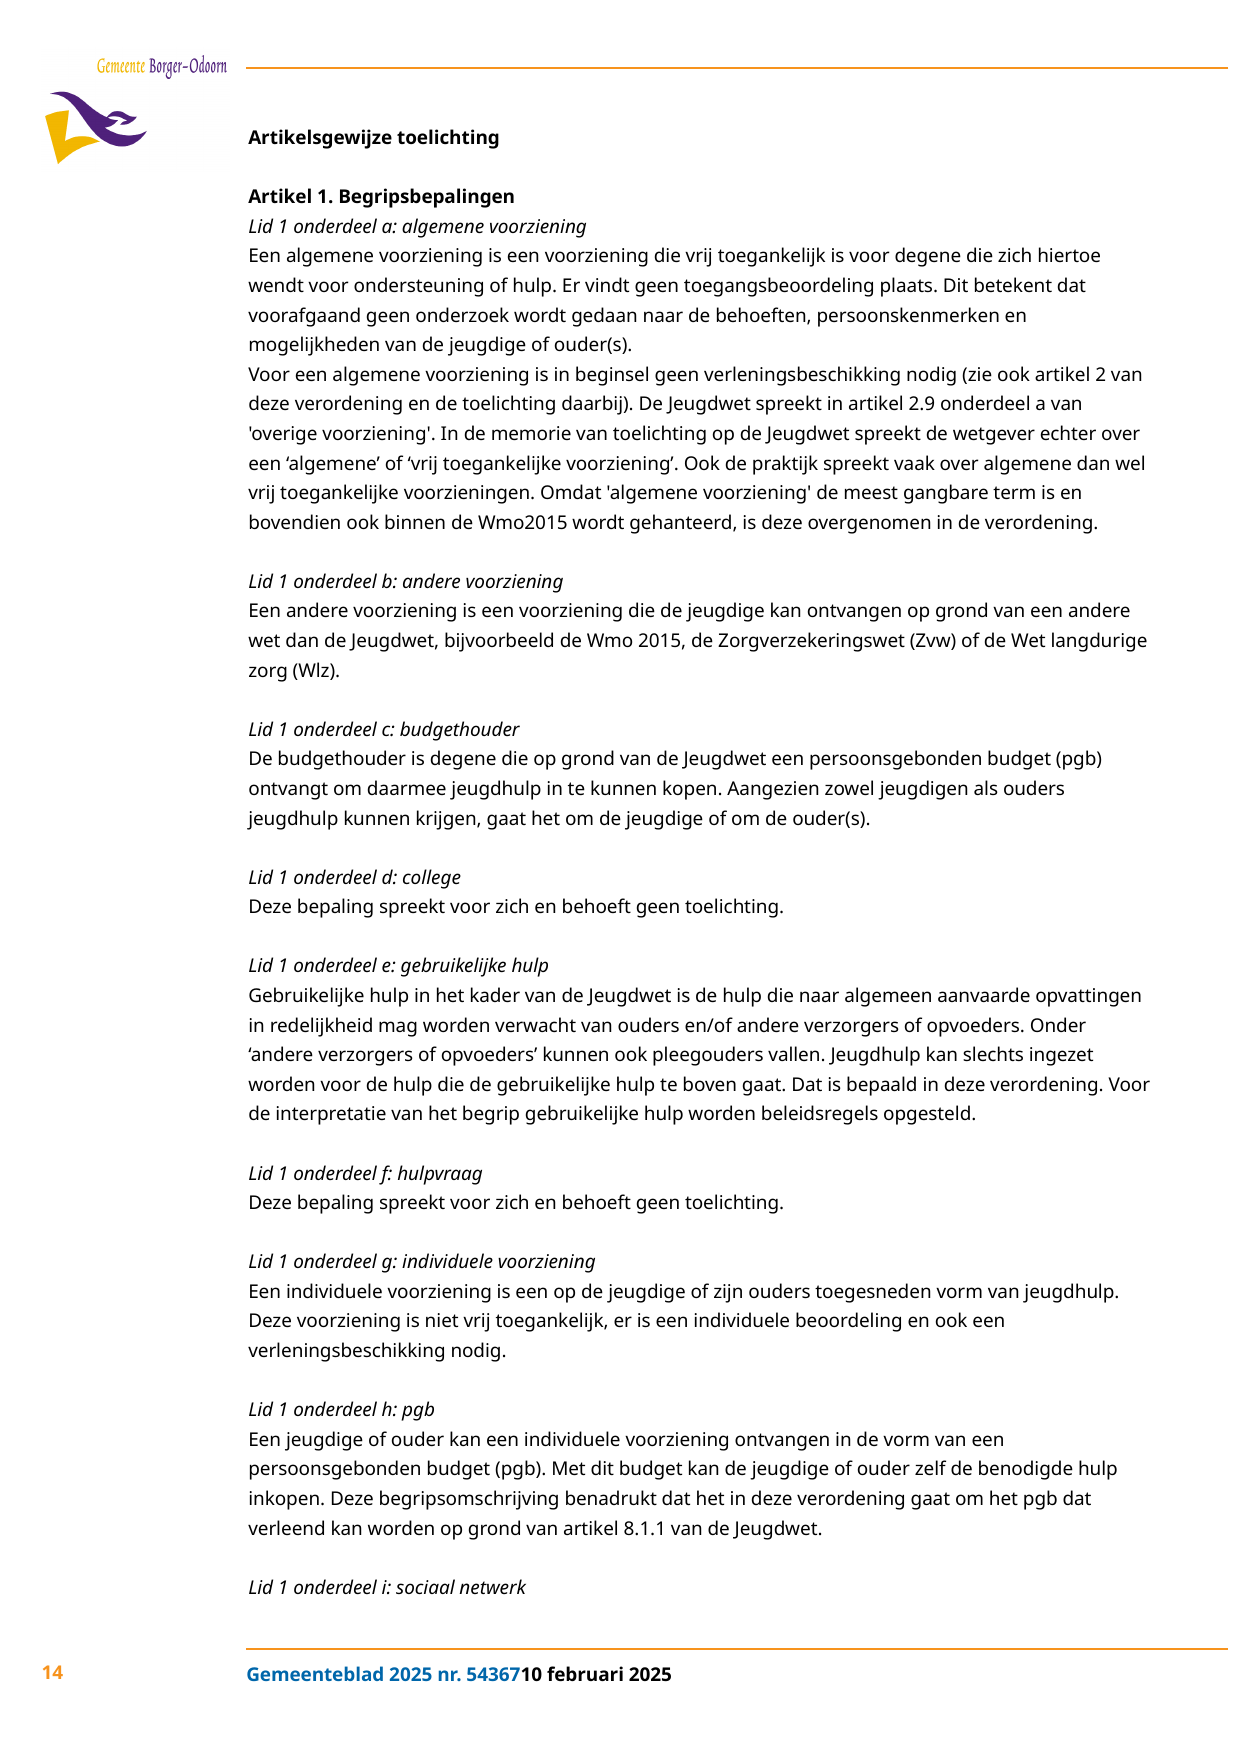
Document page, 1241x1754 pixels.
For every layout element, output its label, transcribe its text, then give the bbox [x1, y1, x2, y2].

text Lid 1 onderdeel g: individuele voorziening [248, 1248, 1152, 1274]
text De budgethouder is degene die op grond van de Jeugdwet een persoonsgebonden budget (pgb) ontvangt om daarmee jeugdhulp in te kunnen kopen. Aangezien zowel jeugdigen als ouders jeugdhulp kunnen krijgen, gaat het om de jeugdige of om de ouder(s). [248, 746, 1152, 831]
text Lid 1 onderdeel b: andere voorziening [248, 568, 1152, 594]
text Gebruikelijke hulp in het kader van de Jeugdwet is de hulp die naar algemeen aanvaarde opvattingen in redelijkheid mag worden verwacht van ouders en/of andere verzorgers of opvoeders. Onder ‘andere verzorgers of opvoeders’ kunnen ook pleegouders vallen. Jeugdhulp kan slechts ingezet worden voor de hulp die de gebruikelijke hulp te boven gaat. Dat is bepaald in deze verordening. Voor de interpretatie van het begrip gebruikelijke hulp worden beleidsregels opgesteld. [248, 982, 1152, 1126]
text Lid 1 onderdeel f: hulpvraag [248, 1160, 1152, 1186]
text Een andere voorziening is een voorziening die de jeugdige kan ontvangen op grond van een andere wet dan de Jeugdwet, bijvoorbeeld de Wmo 2015, de Zorgverzekeringswet (Zvw) of de Wet langdurige zorg (Wlz). [248, 598, 1152, 683]
text Lid 1 onderdeel d: college [248, 864, 1152, 890]
picture [41, 47, 231, 172]
text Een jeugdige of ouder kan een individuele voorziening ontvangen in de vorm van een persoonsgebonden budget (pgb). Met dit budget kan de jeugdige of ouder zelf de benodigde hulp inkopen. Deze begripsomschrijving benadrukt dat het in deze verordening gaat om het pgb dat verleend kan worden op grond van artikel 8.1.1 van de Jeugdwet. [248, 1426, 1152, 1541]
text Lid 1 onderdeel c: budgethouder [248, 716, 1152, 742]
text Een individuele voorziening is een op de jeugdige of zijn ouders toegesneden vorm van jeugdhulp. Deze voorziening is niet vrij toegankelijk, er is een individuele beoordeling en ook een verleningsbeschikking nodig. [248, 1278, 1152, 1363]
text Voor een algemene voorziening is in beginsel geen verleningsbeschikking nodig (zie ook artikel 2 van deze verordening en de toelichting daarbij). De Jeugdwet spreekt in artikel 2.9 onderdeel a van 'overige voorziening'. In de memorie van toelichting op de Jeugdwet spreekt de wetgever echter over een ‘algemene’ of ‘vrij toegankelijke voorziening’. Ook de praktijk spreekt vaak over algemene dan wel vrij toegankelijke voorzieningen. Omdat 'algemene voorziening' de meest gangbare term is en bovendien ook binnen de Wmo2015 wordt gehanteerd, is deze overgenomen in de verordening. [248, 361, 1152, 535]
text Lid 1 onderdeel e: gebruikelijke hulp [248, 953, 1152, 978]
text Lid 1 onderdeel a: algemene voorziening [248, 213, 1152, 239]
text Een algemene voorziening is een voorziening die vrij toegankelijk is voor degene die zich hiertoe wendt voor ondersteuning of hulp. Er vindt geen toegangsbeoordeling plaats. Dit betekent dat voorafgaand geen onderzoek wordt gedaan naar de behoeften, persoonskenmerken en mogelijkheden van de jeugdige of ouder(s). [248, 243, 1152, 357]
text Artikel 1. Begripsbepalingen [248, 183, 1152, 209]
text Deze bepaling spreekt voor zich en behoeft geen toelichting. [248, 1189, 1152, 1215]
text Deze bepaling spreekt voor zich en behoeft geen toelichting. [248, 893, 1152, 919]
text Artikelsgewijze toelichting [248, 124, 1152, 150]
text Lid 1 onderdeel i: sociaal netwerk [248, 1574, 1152, 1600]
text Lid 1 onderdeel h: pgb [248, 1396, 1152, 1422]
